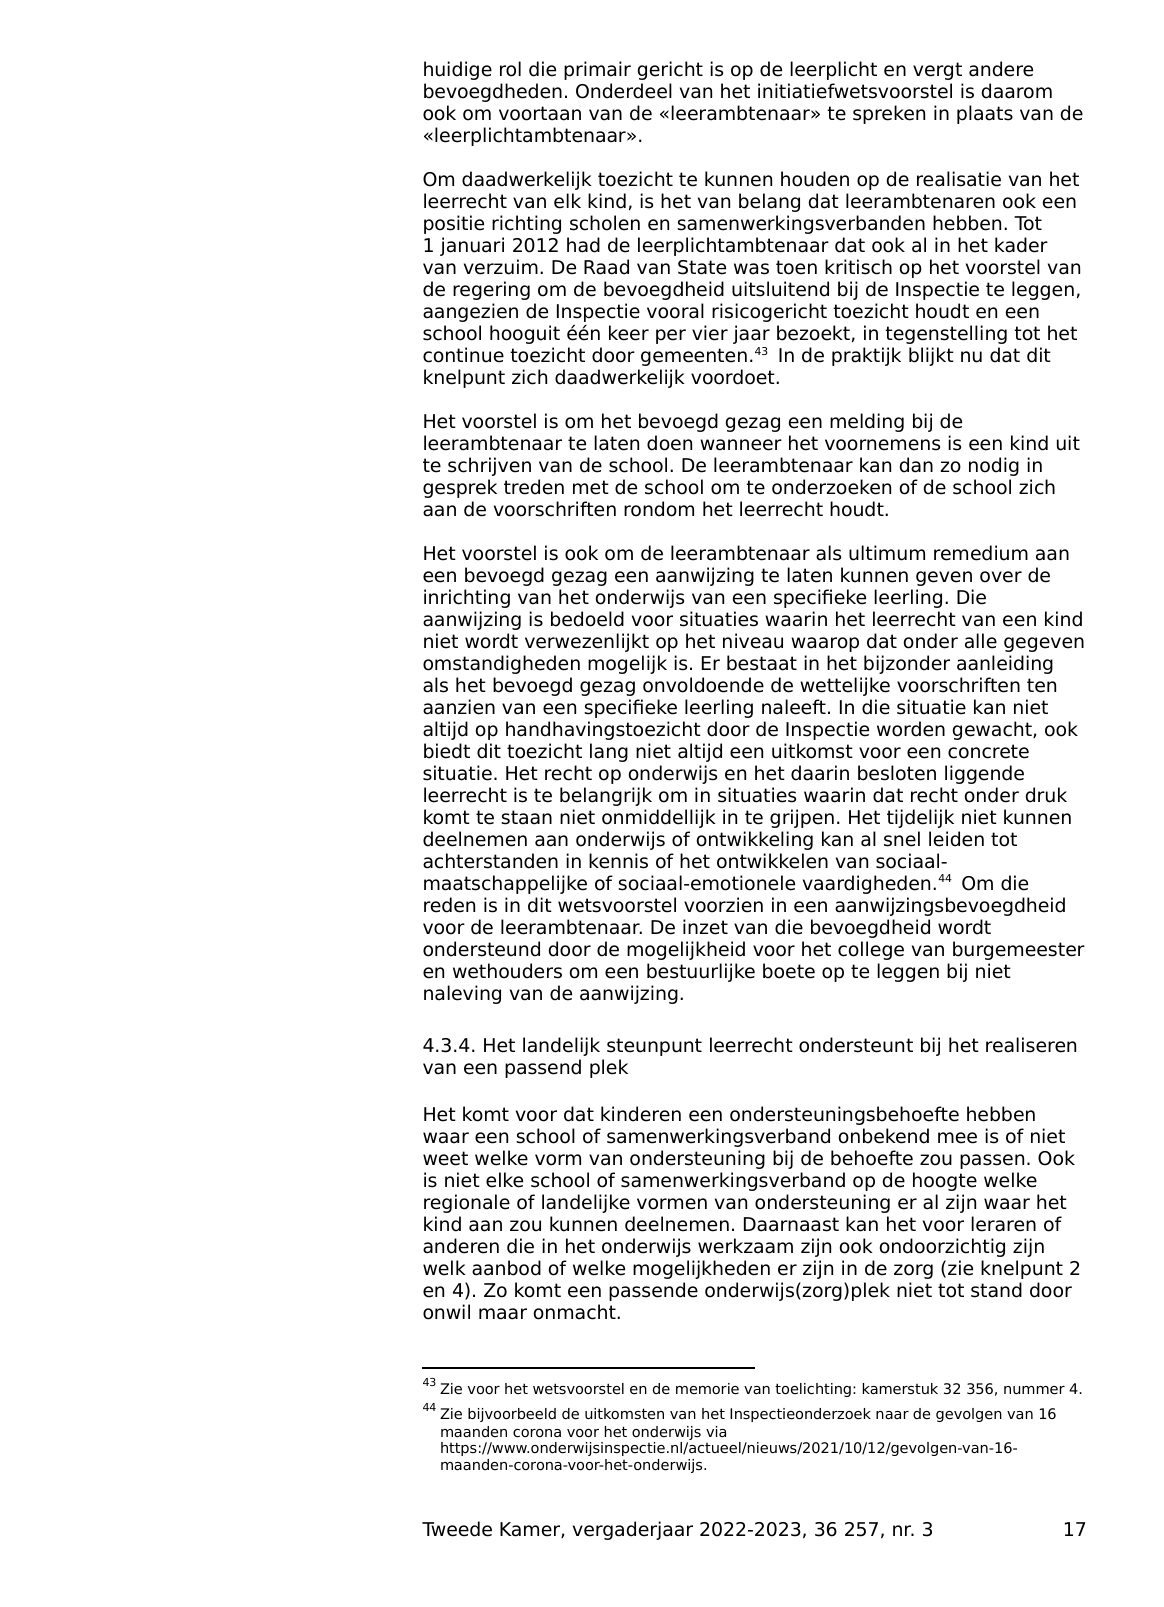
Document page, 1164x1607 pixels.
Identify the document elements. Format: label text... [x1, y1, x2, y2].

text Zie voor het wetsvoorstel en de memorie van toelichting: kamerstuk 32 356, nummer 4. [422, 1377, 1087, 1399]
text Zie bijvoorbeeld de uitkomsten van het Inspectieonderzoek naar de gevolgen van 16 maanden corona voor het onderwijs via https://www.onderwijsinspectie.nl/actueel/nieuws/2021/10/12/gevolgen-van-16-maanden-corona-voor-het-onderwijs. [422, 1402, 1087, 1474]
text Om daadwerkelijk toezicht te kunnen houden op de realisatie van het leerrecht van elk kind, is het van belang dat leerambtenaren ook een positie richting scholen en samenwerkingsverbanden hebben. Tot 1 januari 2012 had de leerplichtambtenaar dat ook al in het kader van verzuim. De Raad van State was toen kritisch op het voorstel van de regering om de bevoegdheid uitsluitend bij de Inspectie te leggen, aangezien de Inspectie vooral risicogericht toezicht houdt en een school hooguit één keer per vier jaar bezoekt, in tegenstelling tot het continue toezicht door gemeenten. In de praktijk blijkt nu dat dit knelpunt zich daadwerkelijk voordoet. [422, 169, 1087, 389]
text huidige rol die primair gericht is op de leerplicht en vergt andere bevoegdheden. Onderdeel van het initiatiefwetsvoorstel is daarom ook om voortaan van de «leerambtenaar» te spreken in plaats van de «leerplichtambtenaar». [422, 59, 1087, 147]
subtitle 4.3.4. Het landelijk steunpunt leerrecht ondersteunt bij het realiseren van een passend plek [422, 1035, 1087, 1079]
text Het komt voor dat kinderen een ondersteuningsbehoefte hebben waar een school of samenwerkingsverband onbekend mee is of niet weet welke vorm van ondersteuning bij de behoefte zou passen. Ook is niet elke school of samenwerkingsverband op de hoogte welke regionale of landelijke vormen van ondersteuning er al zijn waar het kind aan zou kunnen deelnemen. Daarnaast kan het voor leraren of anderen die in het onderwijs werkzaam zijn ook ondoorzichtig zijn welk aanbod of welke mogelijkheden er zijn in de zorg (zie knelpunt 2 en 4). Zo komt een passende onderwijs(zorg)plek niet tot stand door onwil maar onmacht. [422, 1104, 1087, 1323]
text Het voorstel is ook om de leerambtenaar als ultimum remedium aan een bevoegd gezag een aanwijzing te laten kunnen geven over de inrichting van het onderwijs van een specifieke leerling. Die aanwijzing is bedoeld voor situaties waarin het leerrecht van een kind niet wordt verwezenlijkt op het niveau waarop dat onder alle gegeven omstandigheden mogelijk is. Er bestaat in het bijzonder aanleiding als het bevoegd gezag onvoldoende de wettelijke voorschriften ten aanzien van een specifieke leerling naleeft. In die situatie kan niet altijd op handhavingstoezicht door de Inspectie worden gewacht, ook biedt dit toezicht lang niet altijd een uitkomst voor een concrete situatie. Het recht op onderwijs en het daarin besloten liggende leerrecht is te belangrijk om in situaties waarin dat recht onder druk komt te staan niet onmiddellijk in te grijpen. Het tijdelijk niet kunnen deelnemen aan onderwijs of ontwikkeling kan al snel leiden tot achterstanden in kennis of het ontwikkelen van sociaal-maatschappelijke of sociaal-emotionele vaardigheden. Om die reden is in dit wetsvoorstel voorzien in een aanwijzingsbevoegdheid voor de leerambtenaar. De inzet van die bevoegdheid wordt ondersteund door de mogelijkheid voor het college van burgemeester en wethouders om een bestuurlijke boete op te leggen bij niet naleving van de aanwijzing. [422, 543, 1087, 1005]
text Het voorstel is om het bevoegd gezag een melding bij de leerambtenaar te laten doen wanneer het voornemens is een kind uit te schrijven van de school. De leerambtenaar kan dan zo nodig in gesprek treden met de school om te onderzoeken of de school zich aan de voorschriften rondom het leerrecht houdt. [422, 411, 1087, 521]
